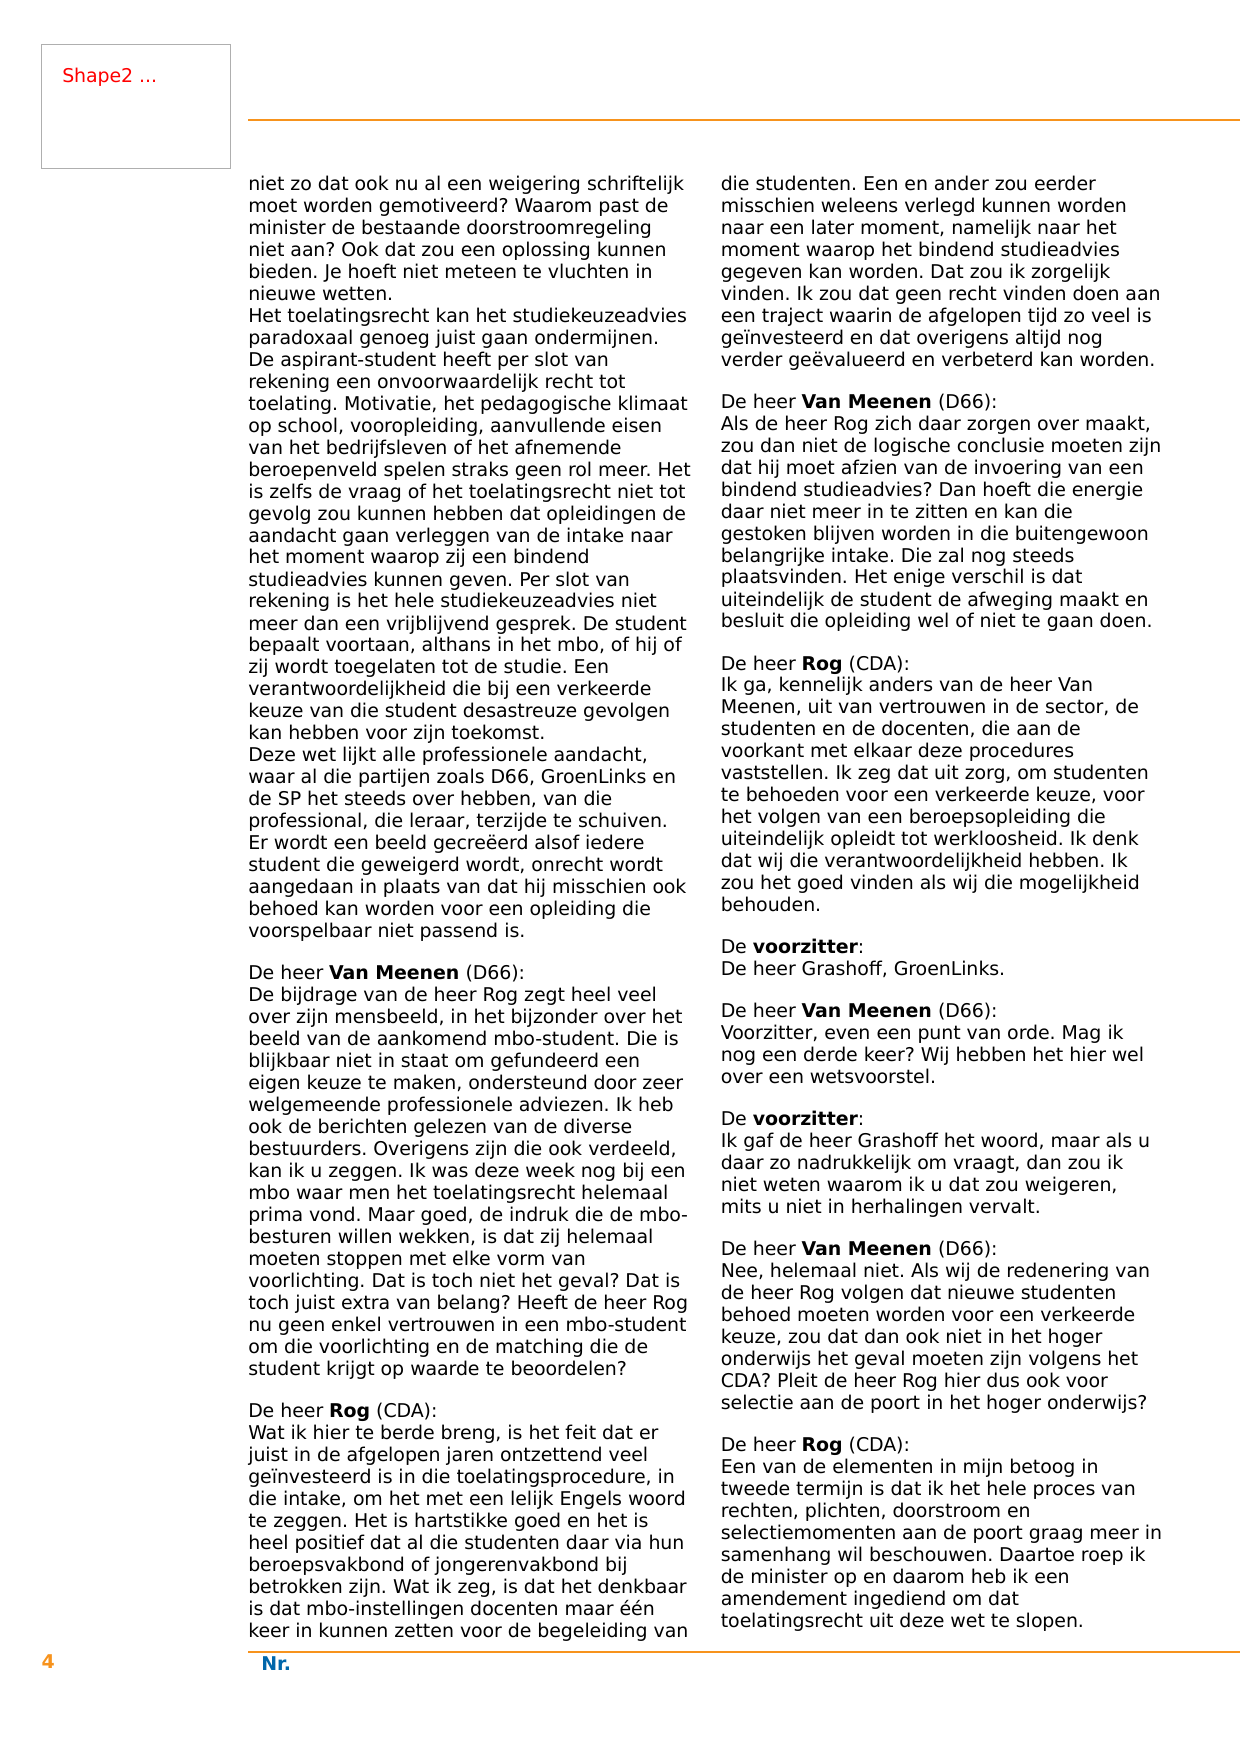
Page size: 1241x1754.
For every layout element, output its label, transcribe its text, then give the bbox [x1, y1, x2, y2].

text Voorzitter, even een punt van orde. Mag ik nog een derde keer? Wij hebben het hier wel over een wetsvoorstel. [721, 1022, 1163, 1088]
text De voorzitter: [721, 936, 1163, 958]
text De heer Rog (CDA): [721, 1434, 1163, 1456]
text De heer Rog (CDA): [248, 1400, 691, 1422]
text Het toelatingsrecht kan het studiekeuzeadvies paradoxaal genoeg juist gaan ondermijnen. De aspirant-student heeft per slot van rekening een onvoorwaardelijk recht tot toelating. Motivatie, het pedagogische klimaat op school, vooropleiding, aanvullende eisen van het bedrijfsleven of het afnemende beroepenveld spelen straks geen rol meer. Het is zelfs de vraag of het toelatingsrecht niet tot gevolg zou kunnen hebben dat opleidingen de aandacht gaan verleggen van de intake naar het moment waarop zij een bindend studieadvies kunnen geven. Per slot van rekening is het hele studiekeuzeadvies niet meer dan een vrijblijvend gesprek. De student bepaalt voortaan, althans in het mbo, of hij of zij wordt toegelaten tot de studie. Een verantwoordelijkheid die bij een verkeerde keuze van die student desastreuze gevolgen kan hebben voor zijn toekomst. [248, 305, 691, 744]
text De heer Van Meenen (D66): [721, 391, 1163, 413]
text De heer Van Meenen (D66): [248, 962, 691, 984]
text Ik ga, kennelijk anders van de heer Van Meenen, uit van vertrouwen in de sector, de studenten en de docenten, die aan de voorkant met elkaar deze procedures vaststellen. Ik zeg dat uit zorg, om studenten te behoeden voor een verkeerde keuze, voor het volgen van een beroepsopleiding die uiteindelijk opleidt tot werkloosheid. Ik denk dat wij die verantwoordelijkheid hebben. Ik zou het goed vinden als wij die mogelijkheid behouden. [721, 674, 1163, 916]
text De heer Grashoff, GroenLinks. [721, 958, 1163, 980]
text De heer Van Meenen (D66): [721, 1238, 1163, 1260]
text De bijdrage van de heer Rog zegt heel veel over zijn mensbeeld, in het bijzonder over het beeld van de aankomend mbo-student. Die is blijkbaar niet in staat om gefundeerd een eigen keuze te maken, ondersteund door zeer welgemeende professionele adviezen. Ik heb ook de berichten gelezen van de diverse bestuurders. Overigens zijn die ook verdeeld, kan ik u zeggen. Ik was deze week nog bij een mbo waar men het toelatingsrecht helemaal prima vond. Maar goed, de indruk die de mbo-besturen willen wekken, is dat zij helemaal moeten stoppen met elke vorm van voorlichting. Dat is toch niet het geval? Dat is toch juist extra van belang? Heeft de heer Rog nu geen enkel vertrouwen in een mbo-student om die voorlichting en de matching die de student krijgt op waarde te beoordelen? [248, 984, 691, 1380]
text Als de heer Rog zich daar zorgen over maakt, zou dan niet de logische conclusie moeten zijn dat hij moet afzien van de invoering van een bindend studieadvies? Dan hoeft die energie daar niet meer in te zitten en kan die gestoken blijven worden in die buitengewoon belangrijke intake. Die zal nog steeds plaatsvinden. Het enige verschil is dat uiteindelijk de student de afweging maakt en besluit die opleiding wel of niet te gaan doen. [721, 413, 1163, 632]
text die studenten. Een en ander zou eerder misschien weleens verlegd kunnen worden naar een later moment, namelijk naar het moment waarop het bindend studieadvies gegeven kan worden. Dat zou ik zorgelijk vinden. Ik zou dat geen recht vinden doen aan een traject waarin de afgelopen tijd zo veel is geïnvesteerd en dat overigens altijd nog verder geëvalueerd en verbeterd kan worden. [721, 173, 1163, 371]
text niet zo dat ook nu al een weigering schriftelijk moet worden gemotiveerd? Waarom past de minister de bestaande doorstroomregeling niet aan? Ook dat zou een oplossing kunnen bieden. Je hoeft niet meteen te vluchten in nieuwe wetten. [248, 173, 691, 305]
text De heer Rog (CDA): [721, 652, 1163, 674]
text De heer Van Meenen (D66): [721, 1000, 1163, 1022]
text De voorzitter: [721, 1108, 1163, 1130]
text Een van de elementen in mijn betoog in tweede termijn is dat ik het hele proces van rechten, plichten, doorstroom en selectiemomenten aan de poort graag meer in samenhang wil beschouwen. Daartoe roep ik de minister op en daarom heb ik een amendement ingediend om dat toelatingsrecht uit deze wet te slopen. [721, 1456, 1163, 1632]
text Deze wet lijkt alle professionele aandacht, waar al die partijen zoals D66, GroenLinks en de SP het steeds over hebben, van die professional, die leraar, terzijde te schuiven. Er wordt een beeld gecreëerd alsof iedere student die geweigerd wordt, onrecht wordt aangedaan in plaats van dat hij misschien ook behoed kan worden voor een opleiding die voorspelbaar niet passend is. [248, 744, 691, 942]
text Wat ik hier te berde breng, is het feit dat er juist in de afgelopen jaren ontzettend veel geïnvesteerd is in die toelatingsprocedure, in die intake, om het met een lelijk Engels woord te zeggen. Het is hartstikke goed en het is heel positief dat al die studenten daar via hun beroepsvakbond of jongerenvakbond bij betrokken zijn. Wat ik zeg, is dat het denkbaar is dat mbo-instellingen docenten maar één keer in kunnen zetten voor de begeleiding van [248, 1422, 691, 1641]
text Ik gaf de heer Grashoff het woord, maar als u daar zo nadrukkelijk om vraagt, dan zou ik niet weten waarom ik u dat zou weigeren, mits u niet in herhalingen vervalt. [721, 1130, 1163, 1218]
text Nee, helemaal niet. Als wij de redenering van de heer Rog volgen dat nieuwe studenten behoed moeten worden voor een verkeerde keuze, zou dat dan ook niet in het hoger onderwijs het geval moeten zijn volgens het CDA? Pleit de heer Rog hier dus ook voor selectie aan de poort in het hoger onderwijs? [721, 1260, 1163, 1414]
